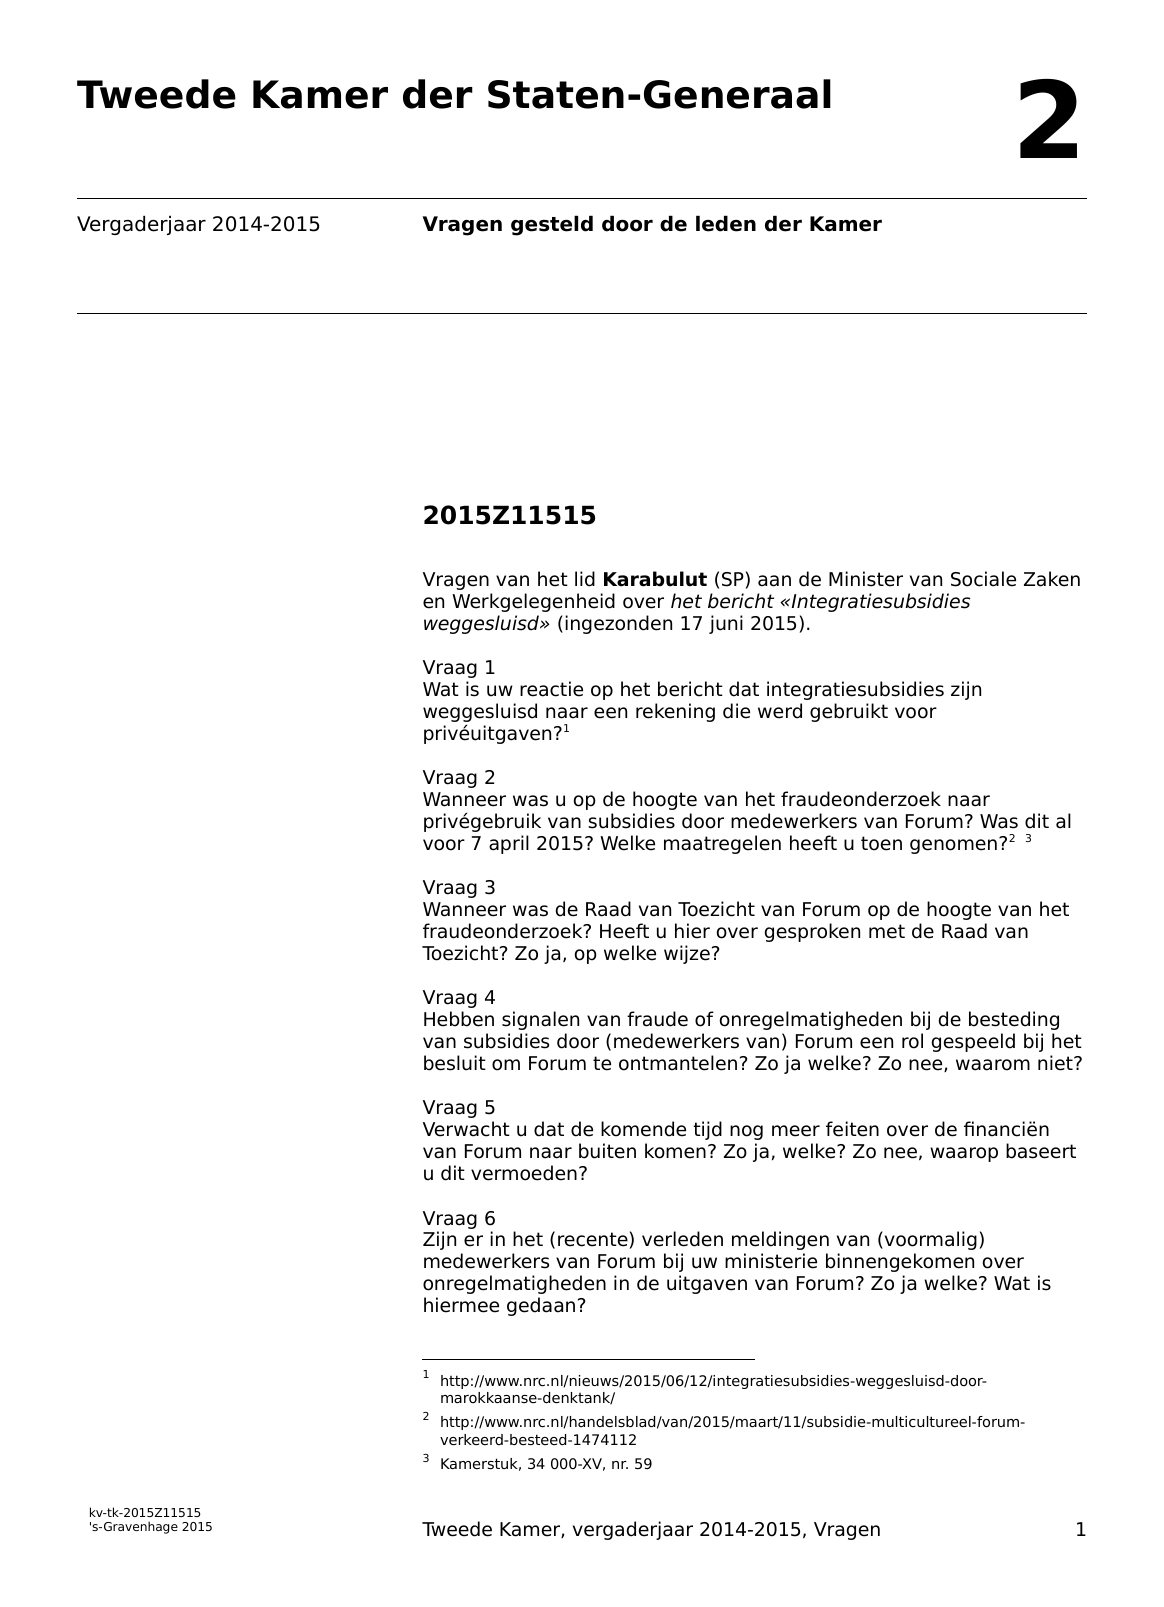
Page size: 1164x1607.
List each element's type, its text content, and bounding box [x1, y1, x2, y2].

text Wanneer was u op de hoogte van het fraudeonderzoek naar privégebruik van subsidies door medewerkers van Forum? Was dit al voor 7 april 2015? Welke maatregelen heeft u toen genomen? [422, 789, 1087, 855]
text Kamerstuk, 34 000-XV, nr. 59 [422, 1452, 1087, 1474]
text Hebben signalen van fraude of onregelmatigheden bij de besteding van subsidies door (medewerkers van) Forum een rol gespeeld bij het besluit om Forum te ontmantelen? Zo ja welke? Zo nee, waarom niet? [422, 1009, 1087, 1075]
text 's-Gravenhage 2015 [88, 1520, 323, 1534]
text Vraag 1 [422, 657, 1087, 679]
text Wat is uw reactie op het bericht dat integratiesubsidies zijn weggesluisd naar een rekening die werd gebruikt voor privéuitgaven? [422, 679, 1087, 745]
text Vraag 6 [422, 1207, 1087, 1229]
text Vraag 4 [422, 987, 1087, 1009]
text 2015Z11515 [422, 501, 1087, 531]
text Vraag 5 [422, 1097, 1087, 1119]
table_header Tweede Kamer der Staten-Generaal [77, 59, 886, 198]
text Vraag 3 [422, 877, 1087, 899]
text http://www.nrc.nl/handelsblad/van/2015/maart/11/subsidie-multicultureel-forum-verkeerd-besteed-1474112 [422, 1410, 1087, 1449]
table_header 2 [886, 59, 1087, 198]
table_cell Vragen gesteld door de leden der Kamer [422, 199, 1087, 313]
text kv-tk-2015Z11515 [88, 1506, 323, 1520]
table_cell Vergaderjaar 2014-2015 [77, 199, 422, 313]
text Wanneer was de Raad van Toezicht van Forum op de hoogte van het fraudeonderzoek? Heeft u hier over gesproken met de Raad van Toezicht? Zo ja, op welke wijze? [422, 899, 1087, 965]
text Zijn er in het (recente) verleden meldingen van (voormalig) medewerkers van Forum bij uw ministerie binnengekomen over onregelmatigheden in de uitgaven van Forum? Zo ja welke? Wat is hiermee gedaan? [422, 1229, 1087, 1317]
text http://www.nrc.nl/nieuws/2015/06/12/integratiesubsidies-weggesluisd-door-marokkaanse-denktank/ [422, 1368, 1087, 1407]
text Vraag 2 [422, 767, 1087, 789]
text Verwacht u dat de komende tijd nog meer feiten over de financiën van Forum naar buiten komen? Zo ja, welke? Zo nee, waarop baseert u dit vermoeden? [422, 1119, 1087, 1185]
text Vragen van het lid Karabulut (SP) aan de Minister van Sociale Zaken en Werkgelegenheid over het bericht «Integratiesubsidies weggesluisd» (ingezonden 17 juni 2015). [422, 569, 1087, 635]
